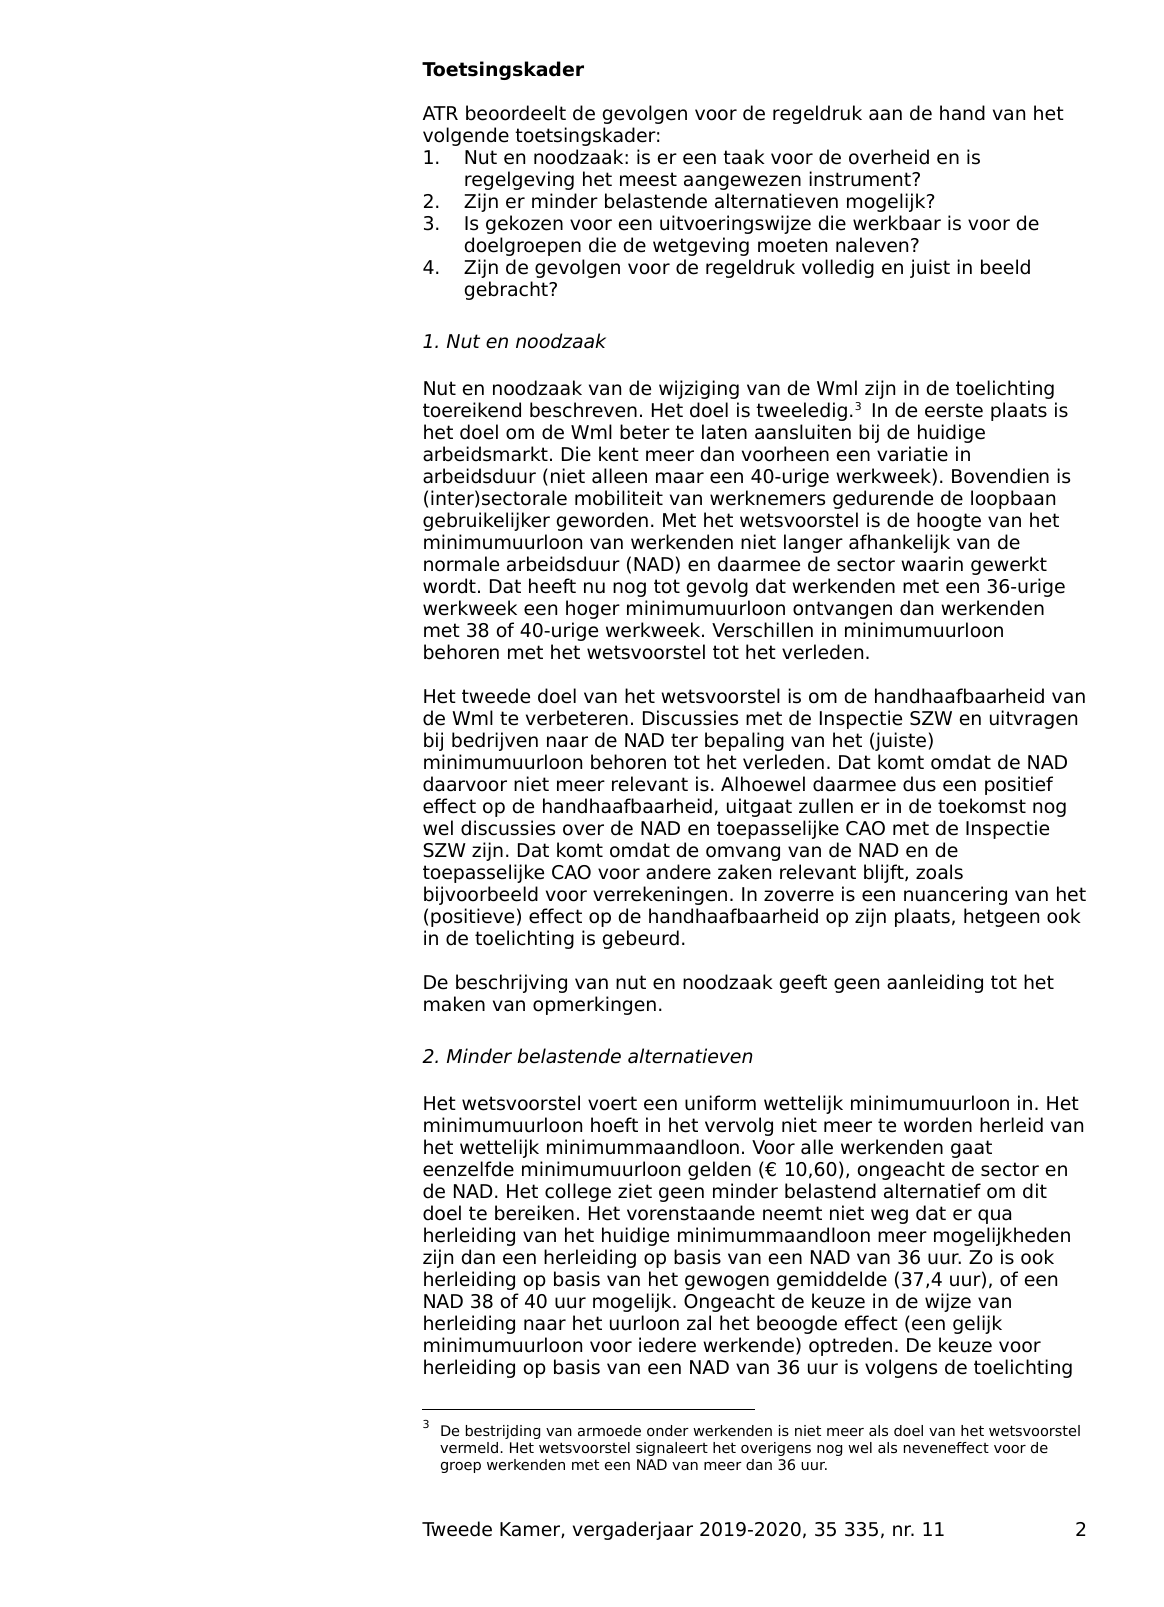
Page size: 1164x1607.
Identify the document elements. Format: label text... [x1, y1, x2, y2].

subtitle 1. Nut en noodzaak [422, 331, 1087, 353]
text 3. Is gekozen voor een uitvoeringswijze die werkbaar is voor de doelgroepen die de wetgeving moeten naleven? [422, 213, 1087, 257]
subtitle Toetsingskader [422, 59, 1087, 81]
text Het wetsvoorstel voert een uniform wettelijk minimumuurloon in. Het minimumuurloon hoeft in het vervolg niet meer te worden herleid van het wettelijk minimummaandloon. Voor alle werkenden gaat eenzelfde minimumuurloon gelden (€ 10,60), ongeacht de sector en de NAD. Het college ziet geen minder belastend alternatief om dit doel te bereiken. Het vorenstaande neemt niet weg dat er qua herleiding van het huidige minimummaandloon meer mogelijkheden zijn dan een herleiding op basis van een NAD van 36 uur. Zo is ook herleiding op basis van het gewogen gemiddelde (37,4 uur), of een NAD 38 of 40 uur mogelijk. Ongeacht de keuze in de wijze van herleiding naar het uurloon zal het beoogde effect (een gelijk minimumuurloon voor iedere werkende) optreden. De keuze voor herleiding op basis van een NAD van 36 uur is volgens de toelichting [422, 1093, 1087, 1378]
text ATR beoordeelt de gevolgen voor de regeldruk aan de hand van het volgende toetsingskader: [422, 103, 1087, 147]
text Het tweede doel van het wetsvoorstel is om de handhaafbaarheid van de Wml te verbeteren. Discussies met de Inspectie SZW en uitvragen bij bedrijven naar de NAD ter bepaling van het (juiste) minimumuurloon behoren tot het verleden. Dat komt omdat de NAD daarvoor niet meer relevant is. Alhoewel daarmee dus een positief effect op de handhaafbaarheid, uitgaat zullen er in de toekomst nog wel discussies over de NAD en toepasselijke CAO met de Inspectie SZW zijn. Dat komt omdat de omvang van de NAD en de toepasselijke CAO voor andere zaken relevant blijft, zoals bijvoorbeeld voor verrekeningen. In zoverre is een nuancering van het (positieve) effect op de handhaafbaarheid op zijn plaats, hetgeen ook in de toelichting is gebeurd. [422, 686, 1087, 950]
text De bestrijding van armoede onder werkenden is niet meer als doel van het wetsvoorstel vermeld. Het wetsvoorstel signaleert het overigens nog wel als neveneffect voor de groep werkenden met een NAD van meer dan 36 uur. [422, 1418, 1087, 1474]
text 4. Zijn de gevolgen voor de regeldruk volledig en juist in beeld gebracht? [422, 257, 1087, 301]
text De beschrijving van nut en noodzaak geeft geen aanleiding tot het maken van opmerkingen. [422, 972, 1087, 1016]
text 2. Zijn er minder belastende alternatieven mogelijk? [422, 191, 1087, 213]
subtitle 2. Minder belastende alternatieven [422, 1046, 1087, 1068]
text 1. Nut en noodzaak: is er een taak voor de overheid en is regelgeving het meest aangewezen instrument? [422, 147, 1087, 191]
text Nut en noodzaak van de wijziging van de Wml zijn in de toelichting toereikend beschreven. Het doel is tweeledig. In de eerste plaats is het doel om de Wml beter te laten aansluiten bij de huidige arbeidsmarkt. Die kent meer dan voorheen een variatie in arbeidsduur (niet alleen maar een 40-urige werkweek). Bovendien is (inter)sectorale mobiliteit van werknemers gedurende de loopbaan gebruikelijker geworden. Met het wetsvoorstel is de hoogte van het minimumuurloon van werkenden niet langer afhankelijk van de normale arbeidsduur (NAD) en daarmee de sector waarin gewerkt wordt. Dat heeft nu nog tot gevolg dat werkenden met een 36-urige werkweek een hoger minimumuurloon ontvangen dan werkenden met 38 of 40-urige werkweek. Verschillen in minimumuurloon behoren met het wetsvoorstel tot het verleden. [422, 378, 1087, 664]
